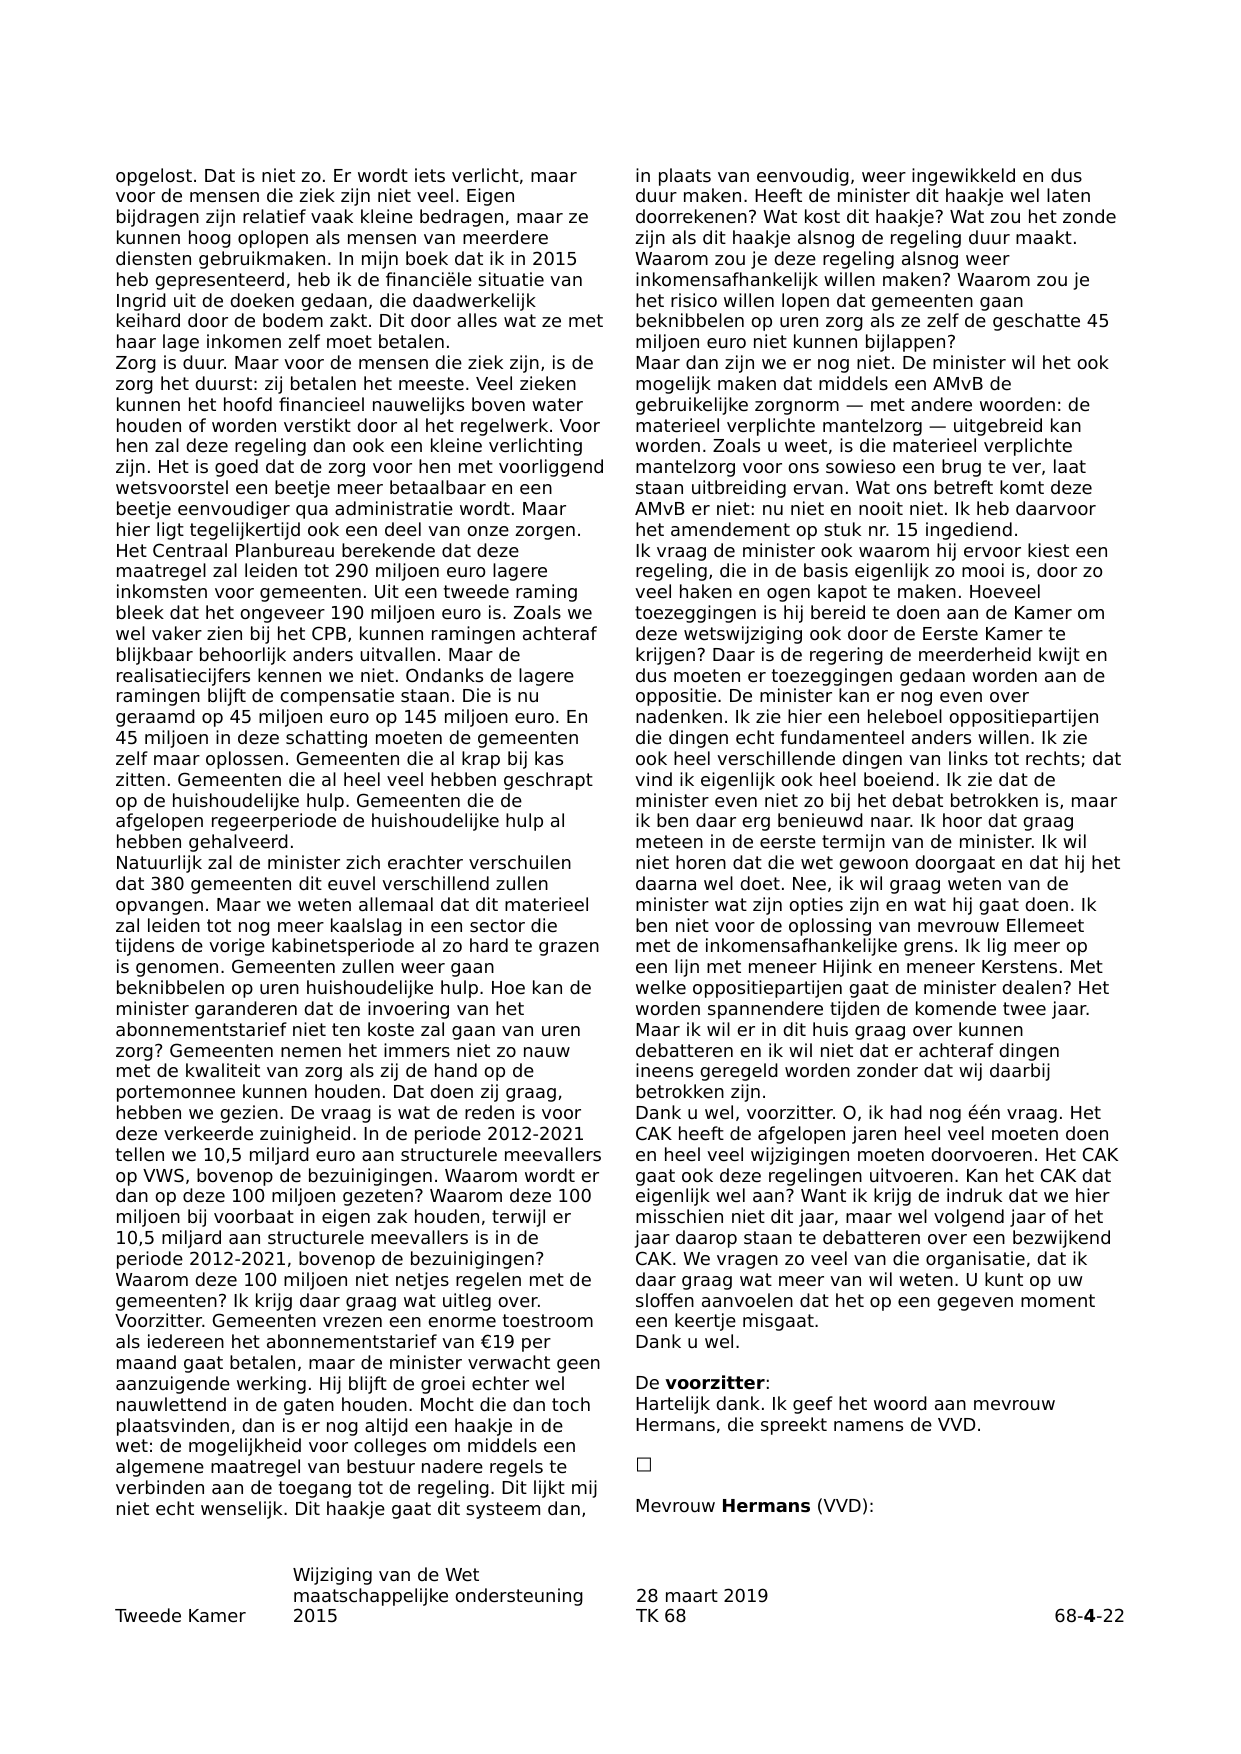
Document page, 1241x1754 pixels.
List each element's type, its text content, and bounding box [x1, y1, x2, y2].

text Voorzitter. Gemeenten vrezen een enorme toestroom als iedereen het abonnementstarief van €19 per maand gaat betalen, maar de minister verwacht geen aanzuigende werking. Hij blijft de groei echter wel nauwlettend in de gaten houden. Mocht die dan toch plaatsvinden, dan is er nog altijd een haakje in de wet: de mogelijkheid voor colleges om middels een algemene maatregel van bestuur nadere regels te verbinden aan de toegang tot de regeling. Dit lijkt mij niet echt wenselijk. Dit haakje gaat dit systeem dan, [115, 1311, 605, 1519]
text Natuurlijk zal de minister zich erachter verschuilen dat 380 gemeenten dit euvel verschillend zullen opvangen. Maar we weten allemaal dat dit materieel zal leiden tot nog meer kaalslag in een sector die tijdens de vorige kabinetsperiode al zo hard te grazen is genomen. Gemeenten zullen weer gaan beknibbelen op uren huishoudelijke hulp. Hoe kan de minister garanderen dat de invoering van het abonnementstarief niet ten koste zal gaan van uren zorg? Gemeenten nemen het immers niet zo nauw met de kwaliteit van zorg als zij de hand op de portemonnee kunnen houden. Dat doen zij graag, hebben we gezien. De vraag is wat de reden is voor deze verkeerde zuinigheid. In de periode 2012-2021 tellen we 10,5 miljard euro aan structurele meevallers op VWS, bovenop de bezuinigingen. Waarom wordt er dan op deze 100 miljoen gezeten? Waarom deze 100 miljoen bij voorbaat in eigen zak houden, terwijl er 10,5 miljard aan structurele meevallers is in de periode 2012-2021, bovenop de bezuinigingen? Waarom deze 100 miljoen niet netjes regelen met de gemeenten? Ik krijg daar graag wat uitleg over. [115, 853, 605, 1311]
text Maar dan zijn we er nog niet. De minister wil het ook mogelijk maken dat middels een AMvB de gebruikelijke zorgnorm — met andere woorden: de materieel verplichte mantelzorg — uitgebreid kan worden. Zoals u weet, is die materieel verplichte mantelzorg voor ons sowieso een brug te ver, laat staan uitbreiding ervan. Wat ons betreft komt deze AMvB er niet: nu niet en nooit niet. Ik heb daarvoor het amendement op stuk nr. 15 ingediend. [635, 353, 1125, 540]
text Dank u wel, voorzitter. O, ik had nog één vraag. Het CAK heeft de afgelopen jaren heel veel moeten doen en heel veel wijzigingen moeten doorvoeren. Het CAK gaat ook deze regelingen uitvoeren. Kan het CAK dat eigenlijk wel aan? Want ik krijg de indruk dat we hier misschien niet dit jaar, maar wel volgend jaar of het jaar daarop staan te debatteren over een bezwijkend CAK. We vragen zo veel van die organisatie, dat ik daar graag wat meer van wil weten. U kunt op uw sloffen aanvoelen dat het op een gegeven moment een keertje misgaat. [635, 1103, 1125, 1332]
text Hartelijk dank. Ik geef het woord aan mevrouw Hermans, die spreekt namens de VVD. [635, 1393, 1125, 1435]
text De voorzitter: [635, 1373, 1125, 1393]
text ⬜ [635, 1455, 1125, 1476]
text in plaats van eenvoudig, weer ingewikkeld en dus duur maken. Heeft de minister dit haakje wel laten doorrekenen? Wat kost dit haakje? Wat zou het zonde zijn als dit haakje alsnog de regeling duur maakt. Waarom zou je deze regeling alsnog weer inkomensafhankelijk willen maken? Waarom zou je het risico willen lopen dat gemeenten gaan beknibbelen op uren zorg als ze zelf de geschatte 45 miljoen euro niet kunnen bijlappen? [635, 165, 1125, 353]
text Zorg is duur. Maar voor de mensen die ziek zijn, is de zorg het duurst: zij betalen het meeste. Veel zieken kunnen het hoofd financieel nauwelijks boven water houden of worden verstikt door al het regelwerk. Voor hen zal deze regeling dan ook een kleine verlichting zijn. Het is goed dat de zorg voor hen met voorliggend wetsvoorstel een beetje meer betaalbaar en een beetje eenvoudiger qua administratie wordt. Maar hier ligt tegelijkertijd ook een deel van onze zorgen. Het Centraal Planbureau berekende dat deze maatregel zal leiden tot 290 miljoen euro lagere inkomsten voor gemeenten. Uit een tweede raming bleek dat het ongeveer 190 miljoen euro is. Zoals we wel vaker zien bij het CPB, kunnen ramingen achteraf blijkbaar behoorlijk anders uitvallen. Maar de realisatiecijfers kennen we niet. Ondanks de lagere ramingen blijft de compensatie staan. Die is nu geraamd op 45 miljoen euro op 145 miljoen euro. En 45 miljoen in deze schatting moeten de gemeenten zelf maar oplossen. Gemeenten die al krap bij kas zitten. Gemeenten die al heel veel hebben geschrapt op de huishoudelijke hulp. Gemeenten die de afgelopen regeerperiode de huishoudelijke hulp al hebben gehalveerd. [115, 353, 605, 853]
text opgelost. Dat is niet zo. Er wordt iets verlicht, maar voor de mensen die ziek zijn niet veel. Eigen bijdragen zijn relatief vaak kleine bedragen, maar ze kunnen hoog oplopen als mensen van meerdere diensten gebruikmaken. In mijn boek dat ik in 2015 heb gepresenteerd, heb ik de financiële situatie van Ingrid uit de doeken gedaan, die daadwerkelijk keihard door de bodem zakt. Dit door alles wat ze met haar lage inkomen zelf moet betalen. [115, 165, 605, 353]
text Ik vraag de minister ook waarom hij ervoor kiest een regeling, die in de basis eigenlijk zo mooi is, door zo veel haken en ogen kapot te maken. Hoeveel toezeggingen is hij bereid te doen aan de Kamer om deze wetswijziging ook door de Eerste Kamer te krijgen? Daar is de regering de meerderheid kwijt en dus moeten er toezeggingen gedaan worden aan de oppositie. De minister kan er nog even over nadenken. Ik zie hier een heleboel oppositiepartijen die dingen echt fundamenteel anders willen. Ik zie ook heel verschillende dingen van links tot rechts; dat vind ik eigenlijk ook heel boeiend. Ik zie dat de minister even niet zo bij het debat betrokken is, maar ik ben daar erg benieuwd naar. Ik hoor dat graag meteen in de eerste termijn van de minister. Ik wil niet horen dat die wet gewoon doorgaat en dat hij het daarna wel doet. Nee, ik wil graag weten van de minister wat zijn opties zijn en wat hij gaat doen. Ik ben niet voor de oplossing van mevrouw Ellemeet met de inkomensafhankelijke grens. Ik lig meer op een lijn met meneer Hijink en meneer Kerstens. Met welke oppositiepartijen gaat de minister dealen? Het worden spannendere tijden de komende twee jaar. Maar ik wil er in dit huis graag over kunnen debatteren en ik wil niet dat er achteraf dingen ineens geregeld worden zonder dat wij daarbij betrokken zijn. [635, 540, 1125, 1103]
text Mevrouw Hermans (VVD): [635, 1496, 1125, 1517]
text Dank u wel. [635, 1332, 1125, 1353]
